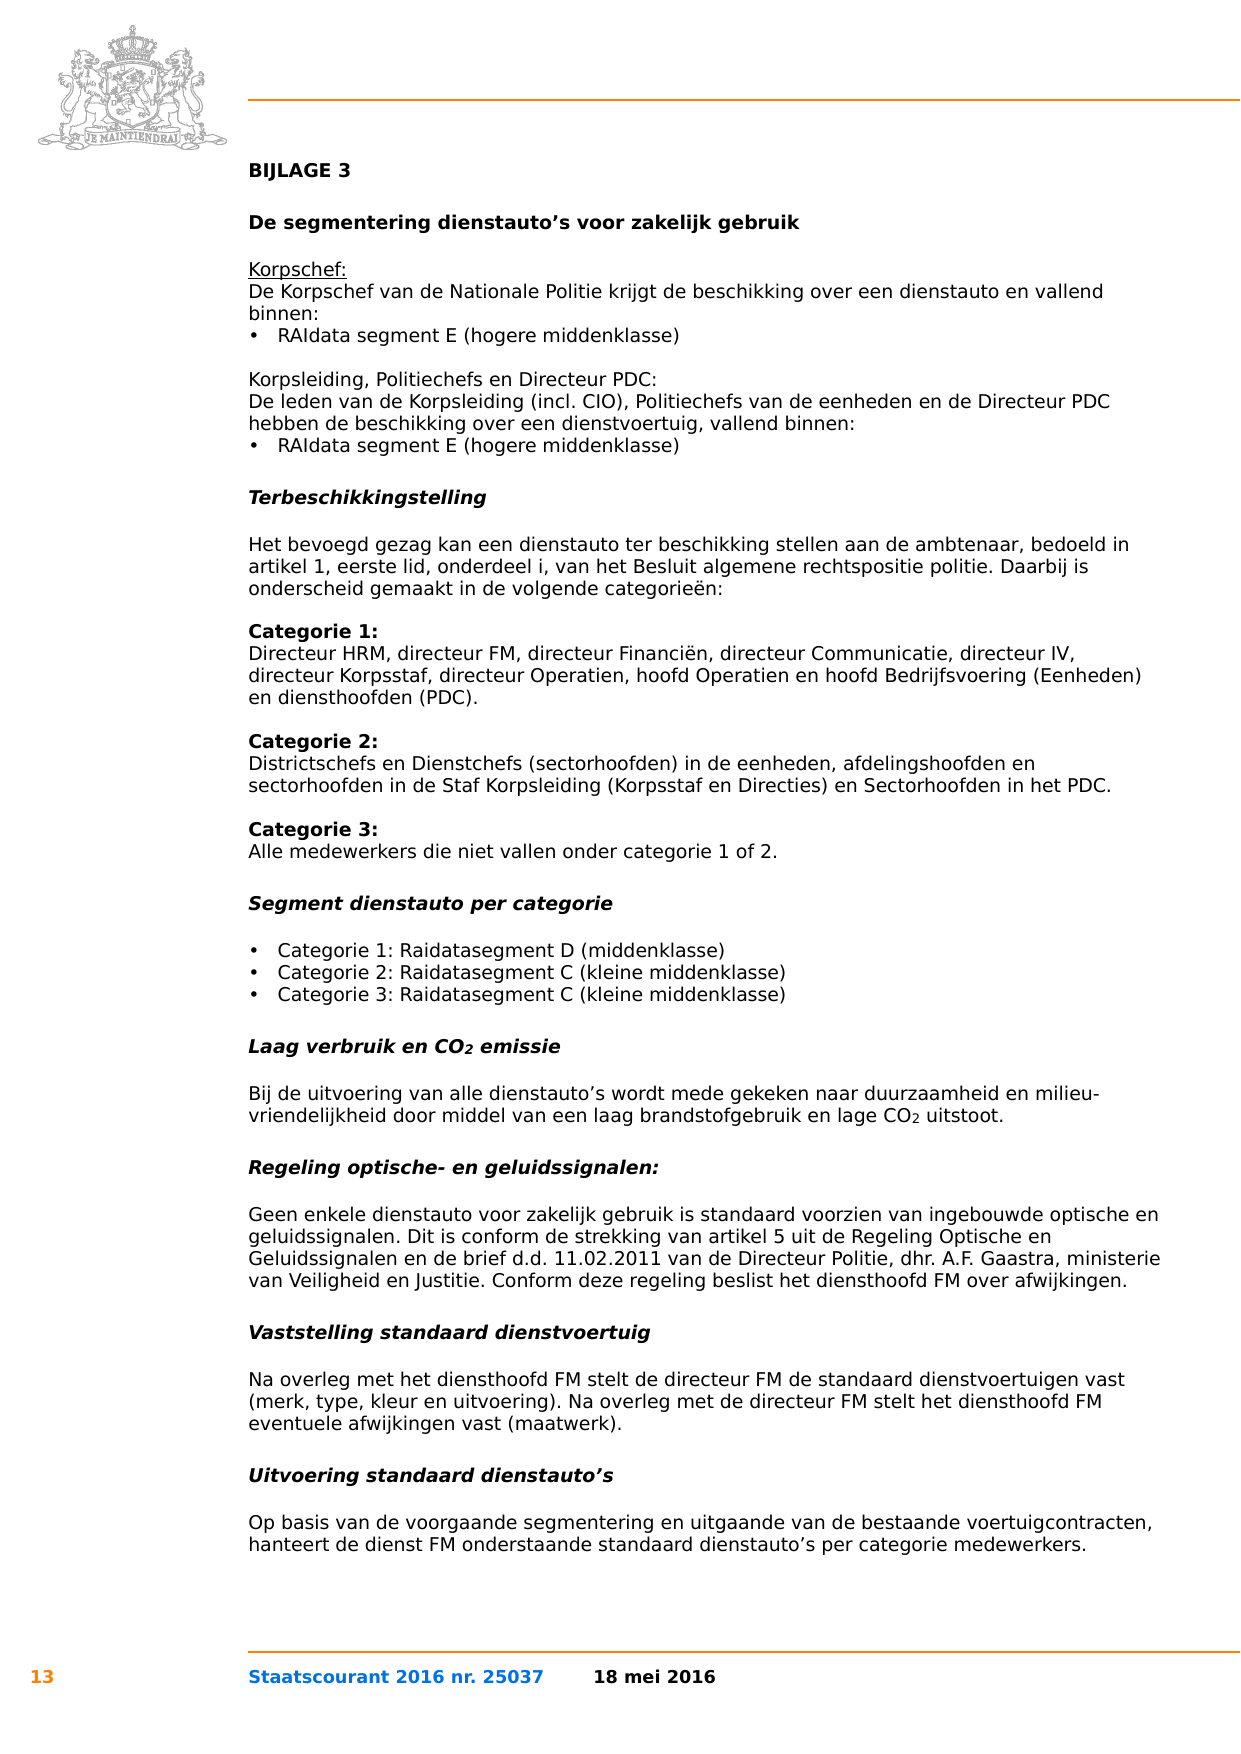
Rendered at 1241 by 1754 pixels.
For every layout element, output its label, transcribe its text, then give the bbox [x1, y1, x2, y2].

subtitle Uitvoering standaard dienstauto’s [248, 1464, 1163, 1487]
text Op basis van de voorgaande segmentering en uitgaande van de bestaande voertuigcontracten, hanteert de dienst FM onderstaande standaard dienstauto’s per categorie medewerkers. [248, 1512, 1163, 1556]
text • RAIdata segment E (hogere middenklasse) [248, 325, 1163, 347]
subtitle Terbeschikkingstelling [248, 487, 1163, 508]
subtitle Segment dienstauto per categorie [248, 893, 1163, 915]
text De Korpschef van de Nationale Politie krijgt de beschikking over een dienstauto en vallend binnen: [248, 281, 1163, 325]
subtitle De segmentering dienstauto’s voor zakelijk gebruik [248, 212, 1163, 234]
text Geen enkele dienstauto voor zakelijk gebruik is standaard voorzien van ingebouwde optische en geluidssignalen. Dit is conform de strekking van artikel 5 uit de Regeling Optische en Geluidssignalen en de brief d.d. 11.02.2011 van de Directeur Politie, dhr. A.F. Gaastra, ministerie van Veiligheid en Justitie. Conform deze regeling beslist het diensthoofd FM over afwijkingen. [248, 1204, 1163, 1292]
subtitle Vaststelling standaard dienstvoertuig [248, 1322, 1163, 1344]
text Categorie 3: [248, 819, 1163, 841]
text Korpschef: [248, 259, 1163, 281]
text Categorie 2: [248, 731, 1163, 753]
text • Categorie 3: Raidatasegment C (kleine middenklasse) [248, 984, 1163, 1006]
subtitle Regeling optische- en geluidssignalen: [248, 1157, 1163, 1179]
text • RAIdata segment E (hogere middenklasse) [248, 434, 1163, 457]
text Directeur HRM, directeur FM, directeur Financiën, directeur Communicatie, directeur IV, directeur Korpsstaf, directeur Operatien, hoofd Operatien en hoofd Bedrijfsvoering (Eenheden) en diensthoofden (PDC). [248, 643, 1163, 709]
text • Categorie 2: Raidatasegment C (kleine middenklasse) [248, 962, 1163, 984]
text Categorie 1: [248, 621, 1163, 643]
text Alle medewerkers die niet vallen onder categorie 1 of 2. [248, 841, 1163, 863]
text Bij de uitvoering van alle dienstauto’s wordt mede gekeken naar duurzaamheid en milieu-vriendelijkheid door middel van een laag brandstofgebruik en lage CO2 uitstoot. [248, 1083, 1163, 1127]
text Korpsleiding, Politiechefs en Directeur PDC: [248, 369, 1163, 391]
text • Categorie 1: Raidatasegment D (middenklasse) [248, 940, 1163, 962]
text Het bevoegd gezag kan een dienstauto ter beschikking stellen aan de ambtenaar, bedoeld in artikel 1, eerste lid, onderdeel i, van het Besluit algemene rechtspositie politie. Daarbij is onderscheid gemaakt in de volgende categorieën: [248, 533, 1163, 599]
text Districtschefs en Dienstchefs (sectorhoofden) in de eenheden, afdelingshoofden en sectorhoofden in de Staf Korpsleiding (Korpsstaf en Directies) en Sectorhoofden in het PDC. [248, 753, 1163, 797]
subtitle Laag verbruik en CO2 emissie [248, 1036, 1163, 1058]
text Na overleg met het diensthoofd FM stelt de directeur FM de standaard dienstvoertuigen vast (merk, type, kleur en uitvoering). Na overleg met de directeur FM stelt het diensthoofd FM eventuele afwijkingen vast (maatwerk). [248, 1369, 1163, 1434]
text De leden van de Korpsleiding (incl. CIO), Politiechefs van de eenheden en de Directeur PDC hebben de beschikking over een dienstvoertuig, vallend binnen: [248, 391, 1163, 434]
picture [38, 25, 227, 150]
subtitle BIJLAGE 3 [248, 160, 1163, 182]
